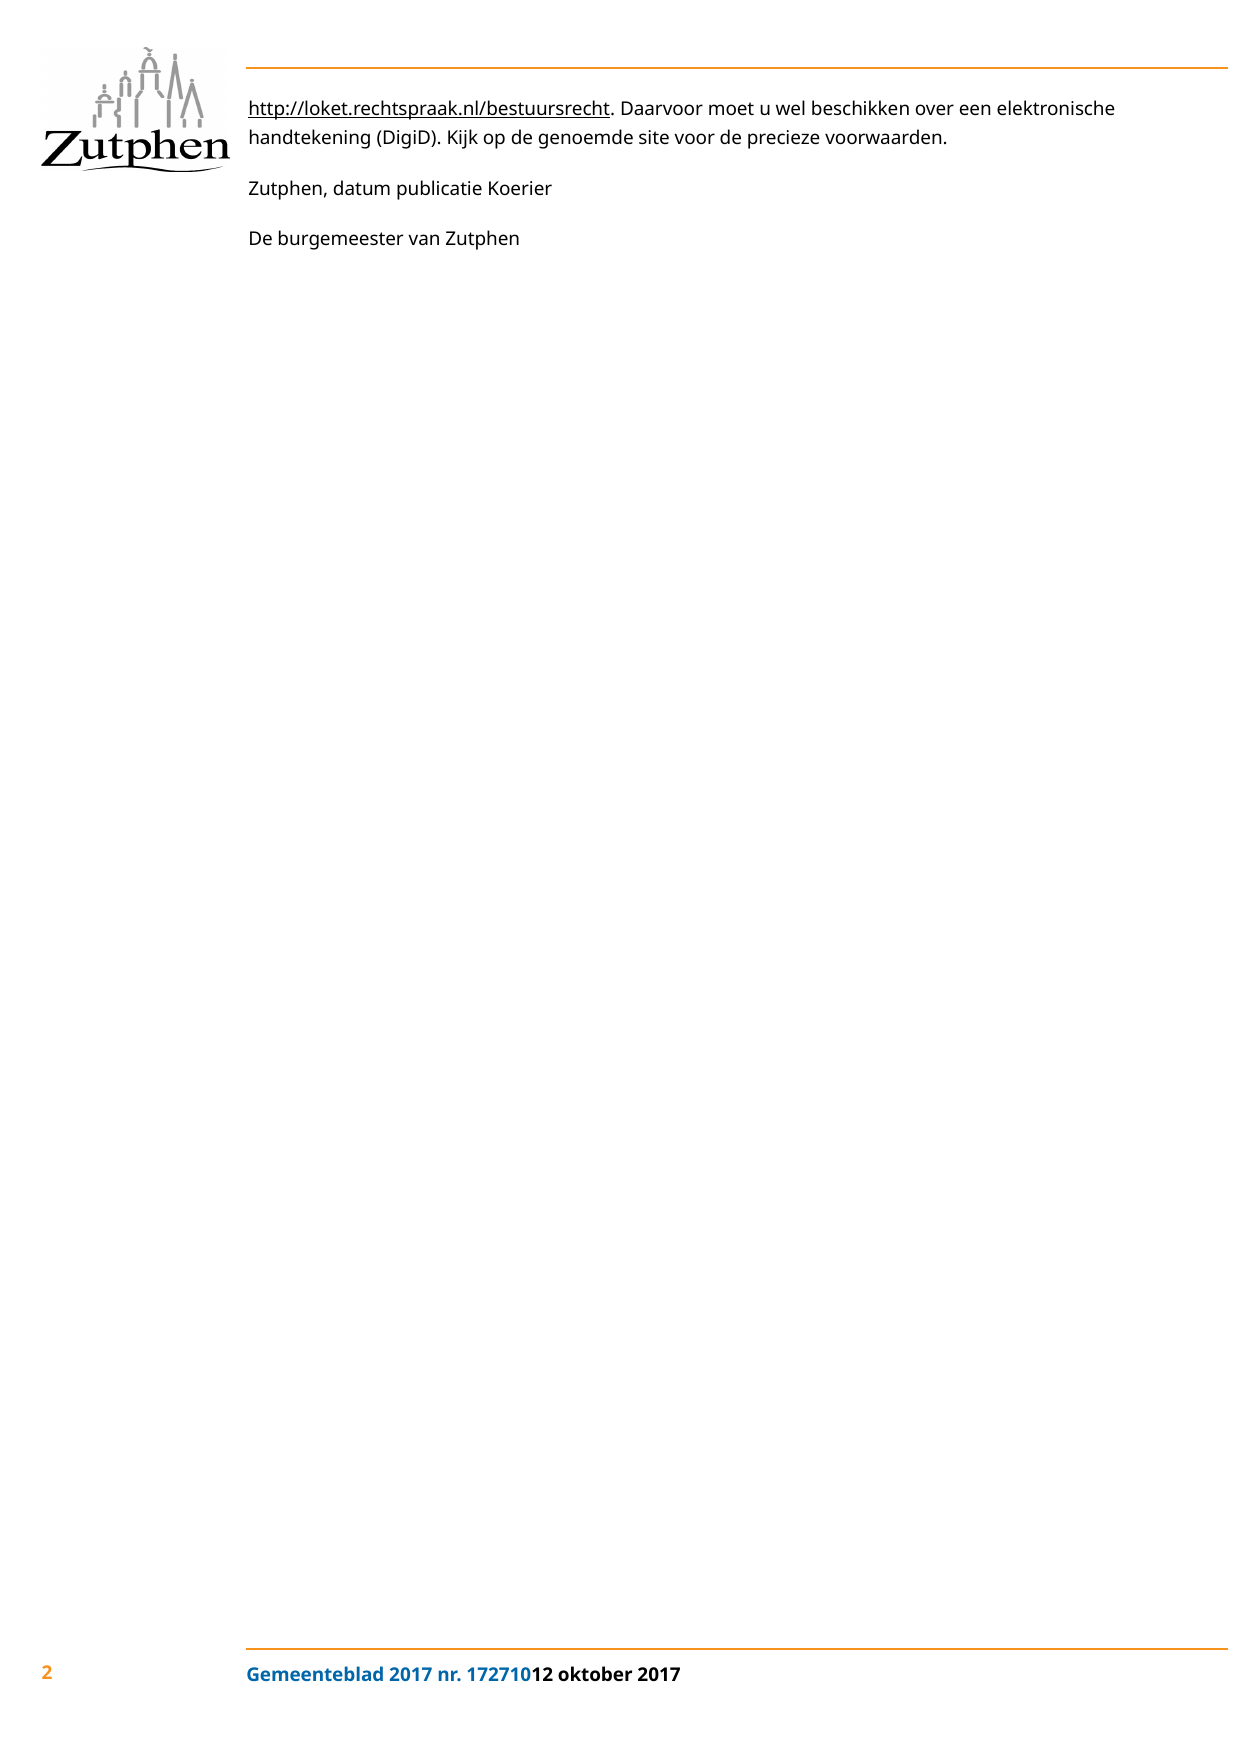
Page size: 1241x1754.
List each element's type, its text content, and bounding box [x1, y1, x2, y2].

text http://loket.rechtspraak.nl/bestuursrecht. Daarvoor moet u wel beschikken over een elektronische handtekening (DigiD). Kijk op de genoemde site voor de precieze voorwaarden. [248, 95, 1152, 150]
text Zutphen, datum publicatie Koerier [248, 175, 1152, 201]
picture [41, 47, 231, 172]
text De burgemeester van Zutphen [248, 225, 1152, 251]
